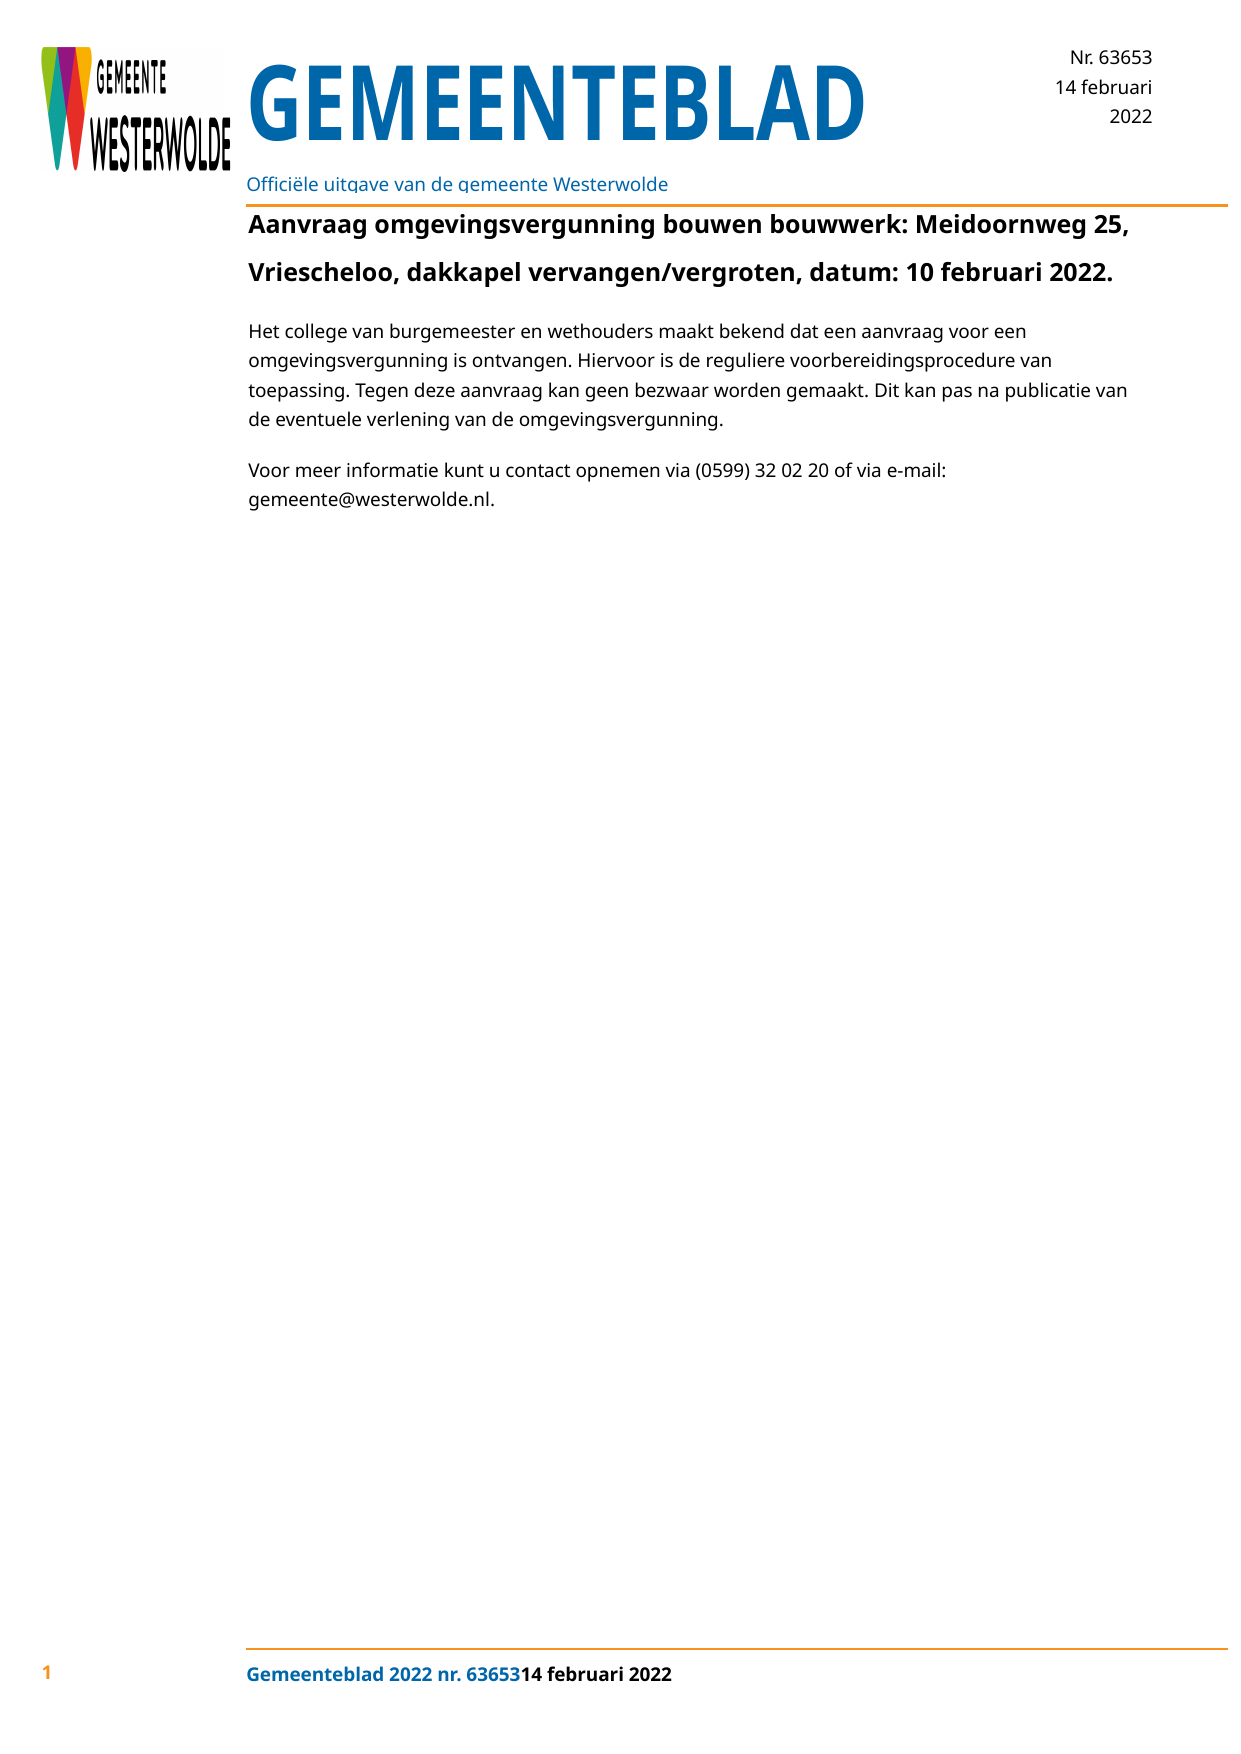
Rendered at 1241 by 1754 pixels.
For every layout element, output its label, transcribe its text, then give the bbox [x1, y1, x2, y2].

text Voor meer informatie kunt u contact opnemen via (0599) 32 02 20 of via e-mail: gemeente@westerwolde.nl. [248, 457, 1152, 512]
picture [41, 47, 231, 172]
text Het college van burgemeester en wethouders maakt bekend dat een aanvraag voor een omgevingsvergunning is ontvangen. Hiervoor is de reguliere voorbereidingsprocedure van toepassing. Tegen deze aanvraag kan geen bezwaar worden gemaakt. Dit kan pas na publicatie van de eventuele verlening van de omgevingsvergunning. [248, 318, 1152, 432]
text Aanvraag omgevingsvergunning bouwen bouwwerk: Meidoornweg 25, Vriescheloo, dakkapel vervangen/vergroten, datum: 10 februari 2022. [248, 207, 1152, 288]
